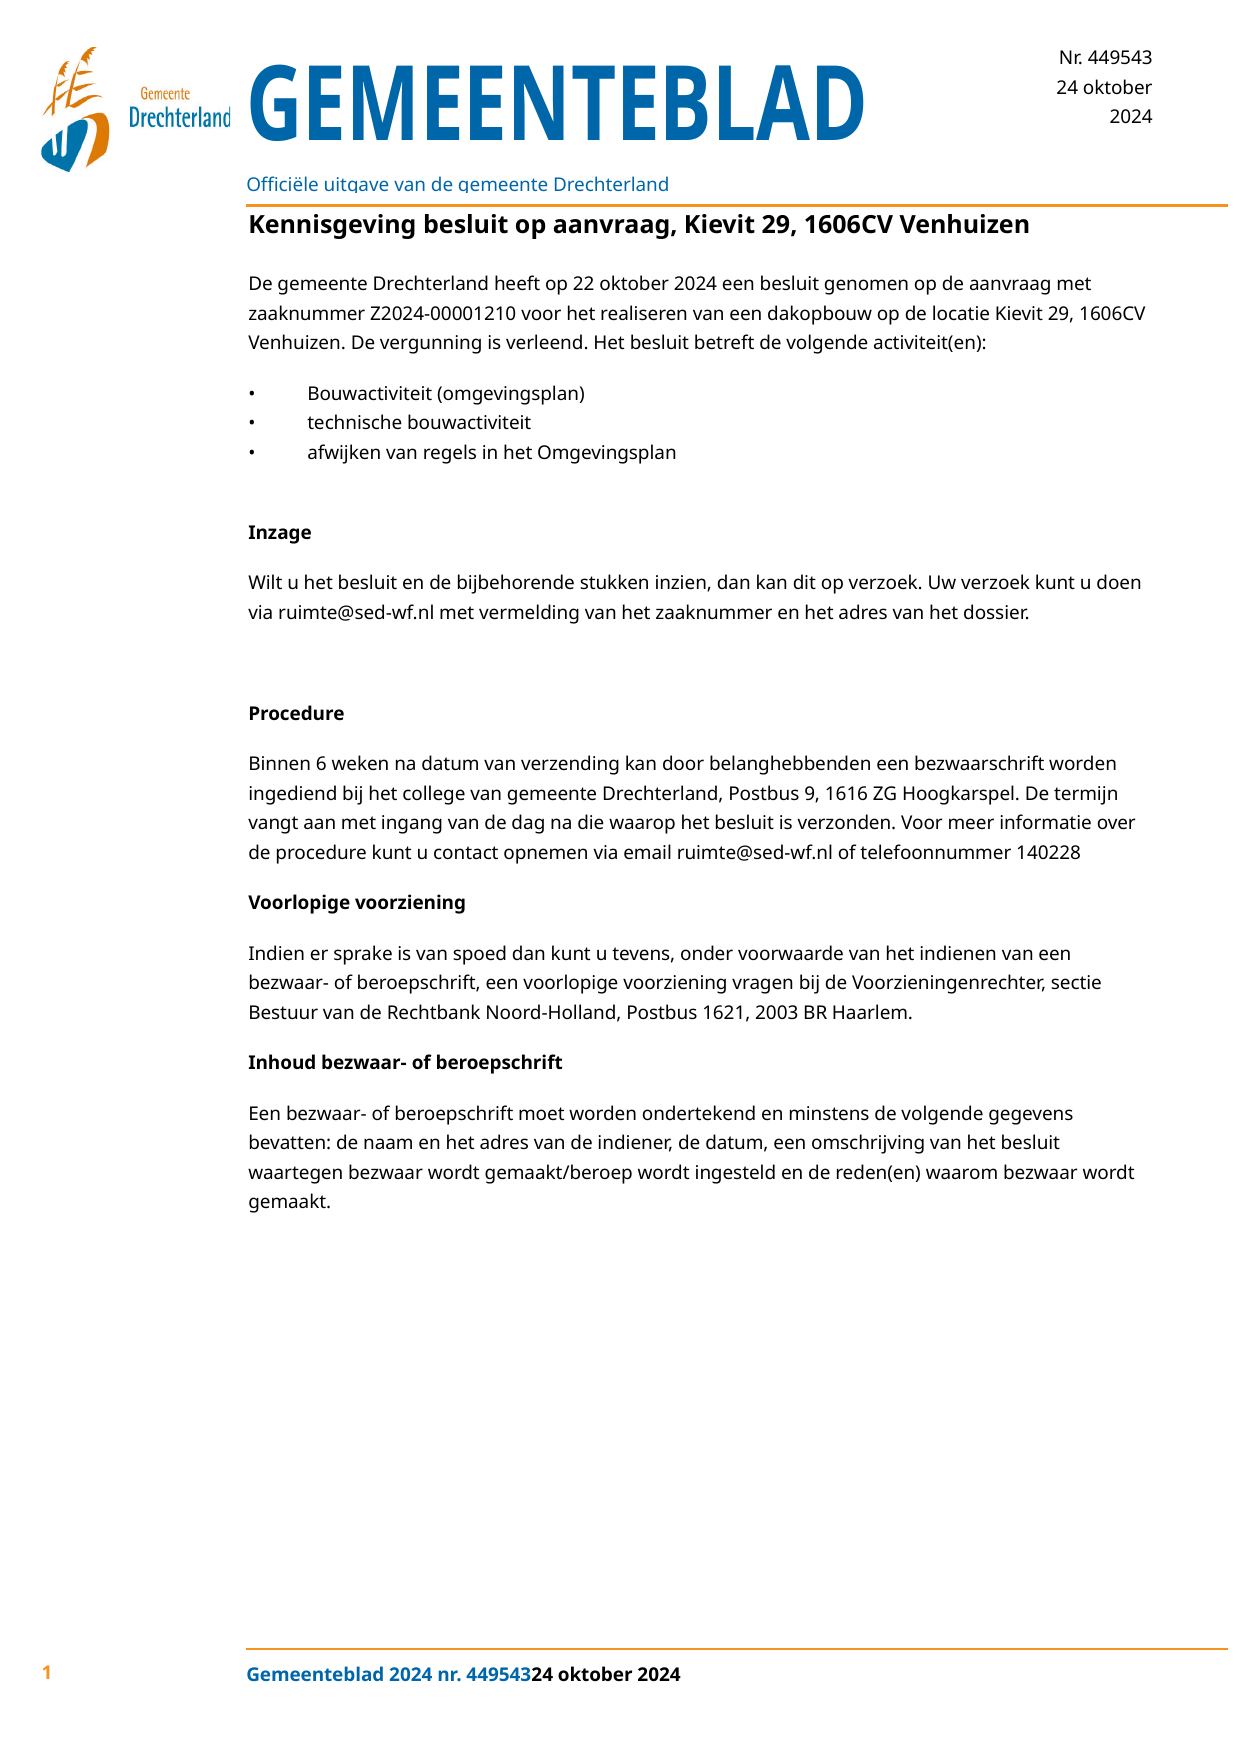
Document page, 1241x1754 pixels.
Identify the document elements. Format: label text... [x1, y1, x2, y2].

text Inhoud bezwaar- of beroepschrift [248, 1049, 1152, 1075]
list afwijken van regels in het Omgevingsplan [248, 439, 1152, 465]
list Bouwactiviteit (omgevingsplan) [248, 380, 1152, 406]
picture [226, 115, 231, 124]
text Voorlopige voorziening [248, 889, 1152, 915]
picture [41, 47, 231, 172]
text Binnen 6 weken na datum van verzending kan door belanghebbenden een bezwaarschrift worden ingediend bij het college van gemeente Drechterland, Postbus 9, 1616 ZG Hoogkarspel. De termijn vangt aan met ingang van de dag na die waarop het besluit is verzonden. Voor meer informatie over de procedure kunt u contact opnemen via email ruimte@sed-wf.nl of telefoonnummer 140228 [248, 750, 1152, 865]
text Indien er sprake is van spoed dan kunt u tevens, onder voorwaarde van het indienen van een bezwaar- of beroepschrift, een voorlopige voorziening vragen bij de Voorzieningenrechter, sectie Bestuur van de Rechtbank Noord-Holland, Postbus 1621, 2003 BR Haarlem. [248, 940, 1152, 1025]
text Een bezwaar- of beroepschrift moet worden ondertekend en minstens de volgende gegevens bevatten: de naam en het adres van de indiener, de datum, een omschrijving van het besluit waartegen bezwaar wordt gemaakt/beroep wordt ingesteld en de reden(en) waarom bezwaar wordt gemaakt. [248, 1100, 1152, 1214]
text Kennisgeving besluit op aanvraag, Kievit 29, 1606CV Venhuizen [248, 207, 1152, 241]
list technische bouwactiviteit [248, 409, 1152, 435]
text Wilt u het besluit en de bijbehorende stukken inzien, dan kan dit op verzoek. Uw verzoek kunt u doen via ruimte@sed-wf.nl met vermelding van het zaaknummer en het adres van het dossier. [248, 569, 1152, 625]
text Procedure [248, 700, 1152, 726]
text De gemeente Drechterland heeft op 22 oktober 2024 een besluit genomen op de aanvraag met zaaknummer Z2024-00001210 voor het realiseren van een dakopbouw op de locatie Kievit 29, 1606CV Venhuizen. De vergunning is verleend. Het besluit betreft de volgende activiteit(en): [248, 270, 1152, 355]
text Inzage [248, 519, 1152, 545]
picture [41, 158, 64, 172]
